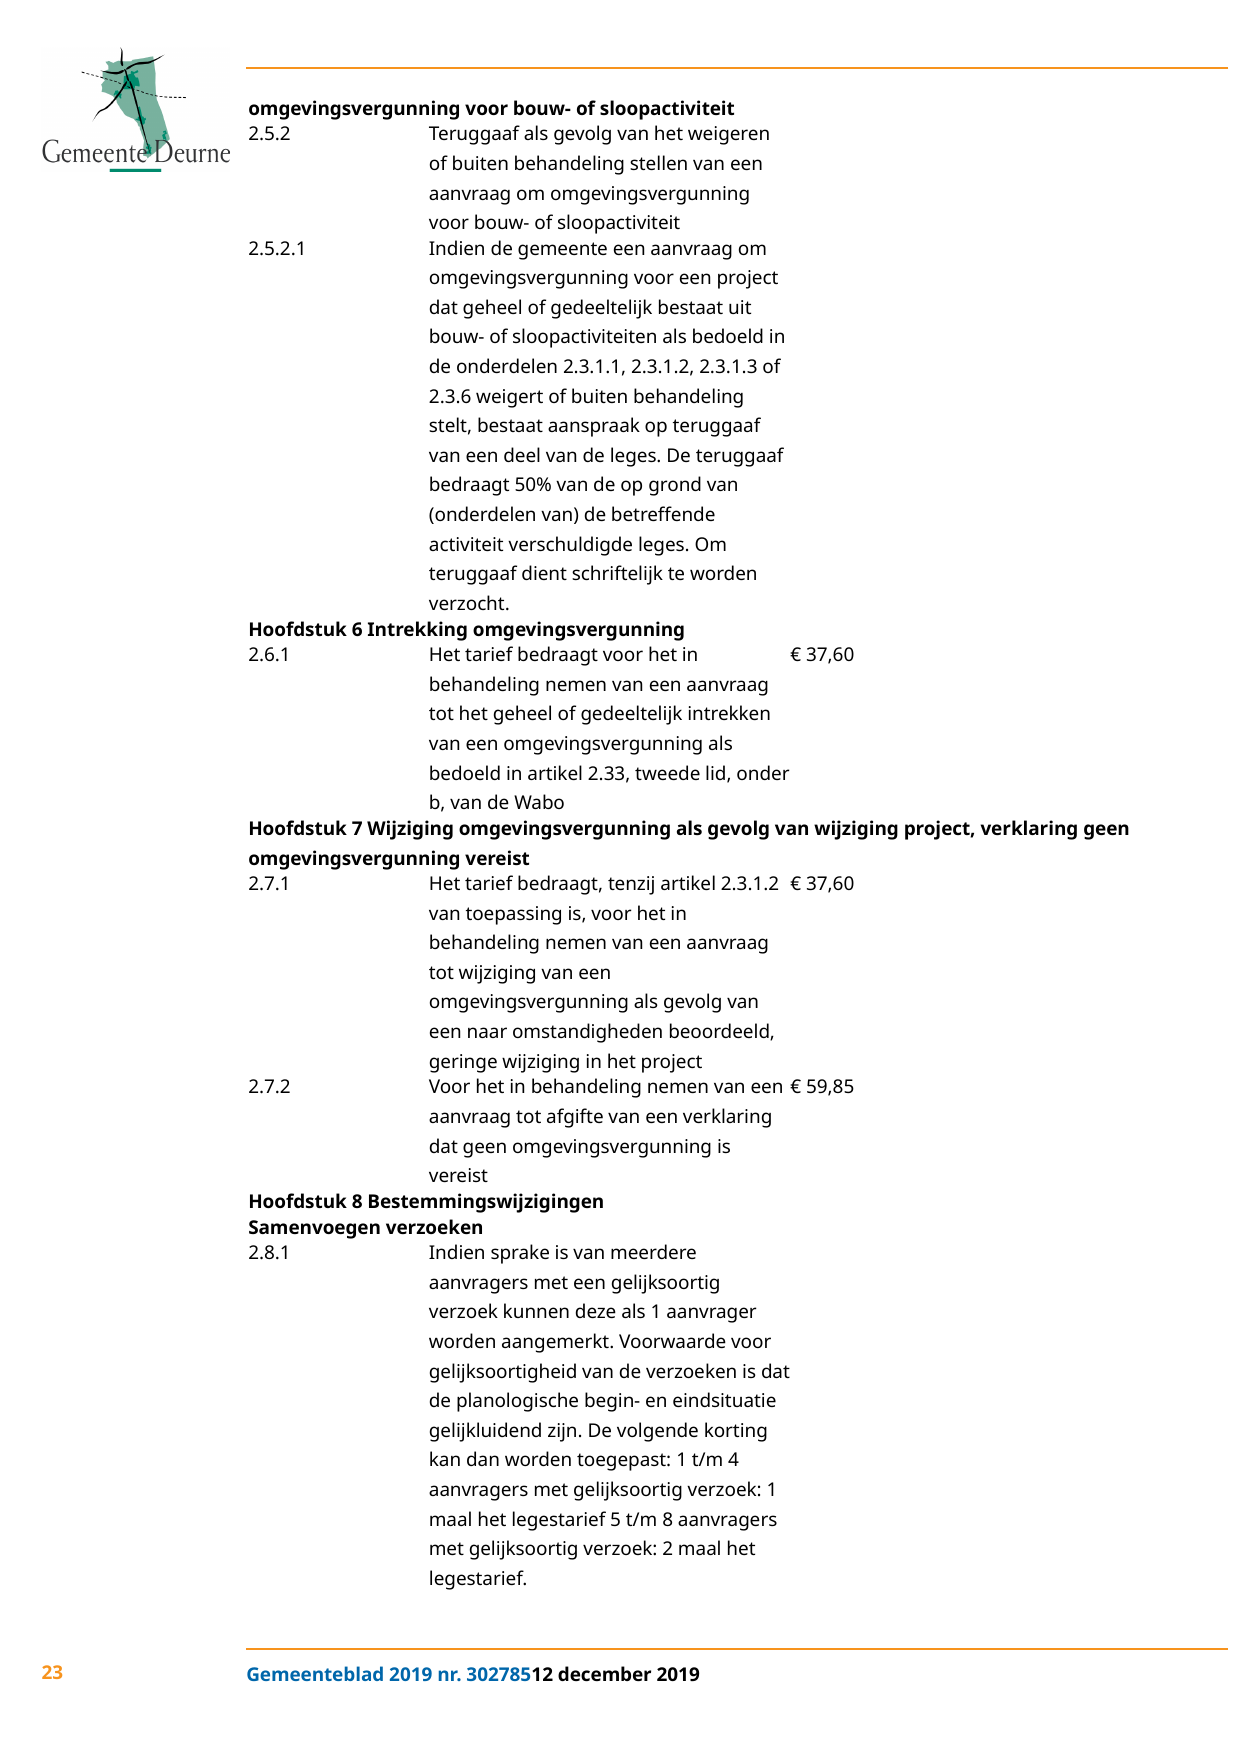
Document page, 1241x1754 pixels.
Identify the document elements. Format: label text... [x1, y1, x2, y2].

table_cell € 37,60 [790, 870, 971, 1074]
table_cell [790, 1240, 971, 1591]
table_cell omgevingsvergunning voor bouw- of sloopactiviteit [248, 95, 1152, 121]
table_cell [971, 235, 1152, 616]
table_cell Het tarief bedraagt voor het in behandeling nemen van een aanvraag tot het geheel of gedeeltelijk intrekken van een omgevingsvergunning als bedoeld in artikel 2.33, tweede lid, onder b, van de Wabo [429, 641, 790, 815]
table_cell € 37,60 [790, 641, 971, 815]
table_cell [790, 235, 971, 616]
table_cell 2.5.2.1 [248, 235, 429, 616]
table_cell Hoofdstuk 8 Bestemmingswijzigingen [248, 1188, 1152, 1214]
table_cell € 59,85 [790, 1074, 971, 1188]
table_cell Hoofdstuk 7 Wijziging omgevingsvergunning als gevolg van wijziging project, verklaring geen omgevingsvergunning vereist [248, 815, 1152, 870]
table_cell Indien sprake is van meerdere aanvragers met een gelijksoortig verzoek kunnen deze als 1 aanvrager worden aangemerkt. Voorwaarde voor gelijksoortigheid van de verzoeken is dat de planologische begin- en eindsituatie gelijkluidend zijn. De volgende korting kan dan worden toegepast: 1 t/m 4 aanvragers met gelijksoortig verzoek: 1 maal het legestarief 5 t/m 8 aanvragers met gelijksoortig verzoek: 2 maal het legestarief. [429, 1240, 790, 1591]
table_cell 2.8.1 [248, 1240, 429, 1591]
table_cell [971, 870, 1152, 1074]
table_cell 2.5.2 [248, 121, 429, 235]
picture [41, 47, 231, 172]
table_cell [971, 1240, 1152, 1591]
table_cell 2.7.1 [248, 870, 429, 1074]
table_cell Hoofdstuk 6 Intrekking omgevingsvergunning [248, 616, 1152, 641]
table_cell [790, 121, 971, 235]
table_cell Indien de gemeente een aanvraag om omgevingsvergunning voor een project dat geheel of gedeeltelijk bestaat uit bouw- of sloopactiviteiten als bedoeld in de onderdelen 2.3.1.1, 2.3.1.2, 2.3.1.3 of 2.3.6 weigert of buiten behandeling stelt, bestaat aanspraak op teruggaaf van een deel van de leges. De teruggaaf bedraagt 50% van de op grond van (onderdelen van) de betreffende activiteit verschuldigde leges. Om teruggaaf dient schriftelijk te worden verzocht. [429, 235, 790, 616]
table_cell Voor het in behandeling nemen van een aanvraag tot afgifte van een verklaring dat geen omgevingsvergunning is vereist [429, 1074, 790, 1188]
table_cell 2.6.1 [248, 641, 429, 815]
table_cell Teruggaaf als gevolg van het weigeren of buiten behandeling stellen van een aanvraag om omgevingsvergunning voor bouw- of sloopactiviteit [429, 121, 790, 235]
table_cell Samenvoegen verzoeken [248, 1214, 971, 1239]
table_cell Het tarief bedraagt, tenzij artikel 2.3.1.2 van toepassing is, voor het in behandeling nemen van een aanvraag tot wijziging van een omgevingsvergunning als gevolg van een naar omstandigheden beoordeeld, geringe wijziging in het project [429, 870, 790, 1074]
table_cell [971, 1074, 1152, 1188]
table_cell [971, 121, 1152, 235]
table_cell 2.7.2 [248, 1074, 429, 1188]
table_cell [971, 641, 1152, 815]
